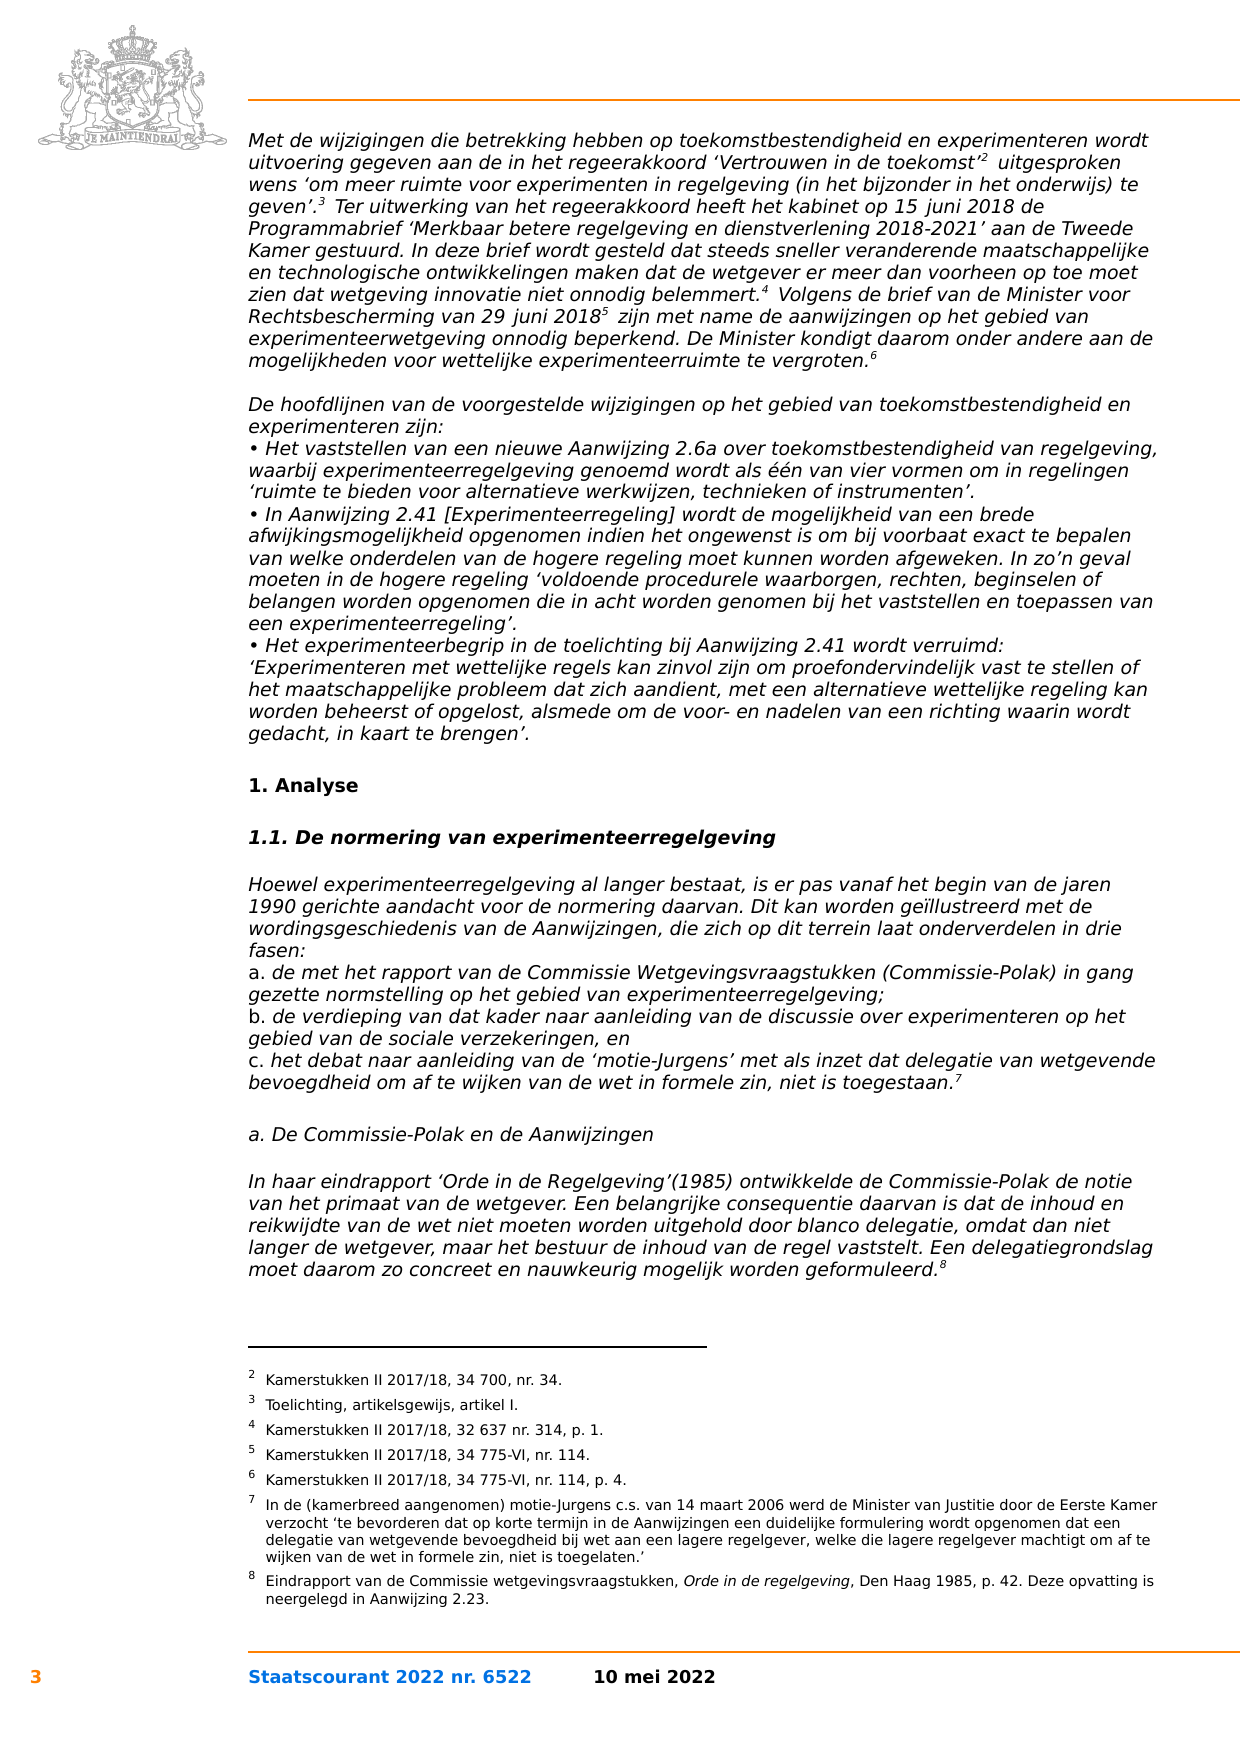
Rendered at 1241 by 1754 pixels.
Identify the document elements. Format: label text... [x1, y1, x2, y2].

text In de (kamerbreed aangenomen) motie-Jurgens c.s. van 14 maart 2006 werd de Minister van Justitie door de Eerste Kamer verzocht ‘te bevorderen dat op korte termijn in de Aanwijzingen een duidelijke formulering wordt opgenomen dat een delegatie van wetgevende bevoegdheid bij wet aan een lagere regelgever, welke die lagere regelgever machtigt om af te wijken van de wet in formele zin, niet is toegelaten.’ [248, 1493, 1163, 1566]
text Hoewel experimenteerregelgeving al langer bestaat, is er pas vanaf het begin van de jaren 1990 gerichte aandacht voor de normering daarvan. Dit kan worden geïllustreerd met de wordingsgeschiedenis van de Aanwijzingen, die zich op dit terrein laat onderverdelen in drie fasen: [248, 874, 1163, 962]
text • Het vaststellen van een nieuwe Aanwijzing 2.6a over toekomstbestendigheid van regelgeving, waarbij experimenteerregelgeving genoemd wordt als één van vier vormen om in regelingen ‘ruimte te bieden voor alternatieve werkwijzen, technieken of instrumenten’. [248, 437, 1163, 503]
text • In Aanwijzing 2.41 [Experimenteerregeling] wordt de mogelijkheid van een brede afwijkingsmogelijkheid opgenomen indien het ongewenst is om bij voorbaat exact te bepalen van welke onderdelen van de hogere regeling moet kunnen worden afgeweken. In zo’n geval moeten in de hogere regeling ‘voldoende procedurele waarborgen, rechten, beginselen of belangen worden opgenomen die in acht worden genomen bij het vaststellen en toepassen van een experimenteerregeling’. [248, 503, 1163, 635]
text De hoofdlijnen van de voorgestelde wijzigingen op het gebied van toekomstbestendigheid en experimenteren zijn: [248, 393, 1163, 437]
text Eindrapport van de Commissie wetgevingsvraagstukken, Orde in de regelgeving, Den Haag 1985, p. 42. Deze opvatting is neergelegd in Aanwijzing 2.23. [248, 1569, 1163, 1608]
picture [38, 25, 227, 150]
text Kamerstukken II 2017/18, 34 700, nr. 34. [248, 1368, 1163, 1390]
text Met de wijzigingen die betrekking hebben op toekomstbestendigheid en experimenteren wordt uitvoering gegeven aan de in het regeerakkoord ‘Vertrouwen in de toekomst’ uitgesproken wens ‘om meer ruimte voor experimenten in regelgeving (in het bijzonder in het onderwijs) te geven’. Ter uitwerking van het regeerakkoord heeft het kabinet op 15 juni 2018 de Programmabrief ‘Merkbaar betere regelgeving en dienstverlening 2018-2021’ aan de Tweede Kamer gestuurd. In deze brief wordt gesteld dat steeds sneller veranderende maatschappelijke en technologische ontwikkelingen maken dat de wetgever er meer dan voorheen op toe moet zien dat wetgeving innovatie niet onnodig belemmert. Volgens de brief van de Minister voor Rechtsbescherming van 29 juni 2018 zijn met name de aanwijzingen op het gebied van experimenteerwetgeving onnodig beperkend. De Minister kondigt daarom onder andere aan de mogelijkheden voor wettelijke experimenteerruimte te vergroten. [248, 130, 1163, 372]
text • Het experimenteerbegrip in de toelichting bij Aanwijzing 2.41 wordt verruimd: ‘Experimenteren met wettelijke regels kan zinvol zijn om proefondervindelijk vast te stellen of het maatschappelijke probleem dat zich aandient, met een alternatieve wettelijke regeling kan worden beheerst of opgelost, alsmede om de voor- en nadelen van een richting waarin wordt gedacht, in kaart te brengen’. [248, 635, 1163, 745]
text Kamerstukken II 2017/18, 34 775-VI, nr. 114. [248, 1443, 1163, 1465]
subtitle 1. Analyse [248, 775, 1163, 797]
text Toelichting, artikelsgewijs, artikel I. [248, 1393, 1163, 1415]
text b. de verdieping van dat kader naar aanleiding van de discussie over experimenteren op het gebied van de sociale verzekeringen, en [248, 1006, 1163, 1050]
text a. de met het rapport van de Commissie Wetgevingsvraagstukken (Commissie-Polak) in gang gezette normstelling op het gebied van experimenteerregelgeving; [248, 962, 1163, 1006]
subtitle 1.1. De normering van experimenteerregelgeving [248, 827, 1163, 849]
text c. het debat naar aanleiding van de ‘motie-Jurgens’ met als inzet dat delegatie van wetgevende bevoegdheid om af te wijken van de wet in formele zin, niet is toegestaan. [248, 1050, 1163, 1094]
text Kamerstukken II 2017/18, 32 637 nr. 314, p. 1. [248, 1418, 1163, 1440]
subtitle a. De Commissie-Polak en de Aanwijzingen [248, 1124, 1163, 1146]
text In haar eindrapport ‘Orde in de Regelgeving’(1985) ontwikkelde de Commissie-Polak de notie van het primaat van de wetgever. Een belangrijke consequentie daarvan is dat de inhoud en reikwijdte van de wet niet moeten worden uitgehold door blanco delegatie, omdat dan niet langer de wetgever, maar het bestuur de inhoud van de regel vaststelt. Een delegatiegrondslag moet daarom zo concreet en nauwkeurig mogelijk worden geformuleerd. [248, 1171, 1163, 1281]
text Kamerstukken II 2017/18, 34 775-VI, nr. 114, p. 4. [248, 1468, 1163, 1490]
